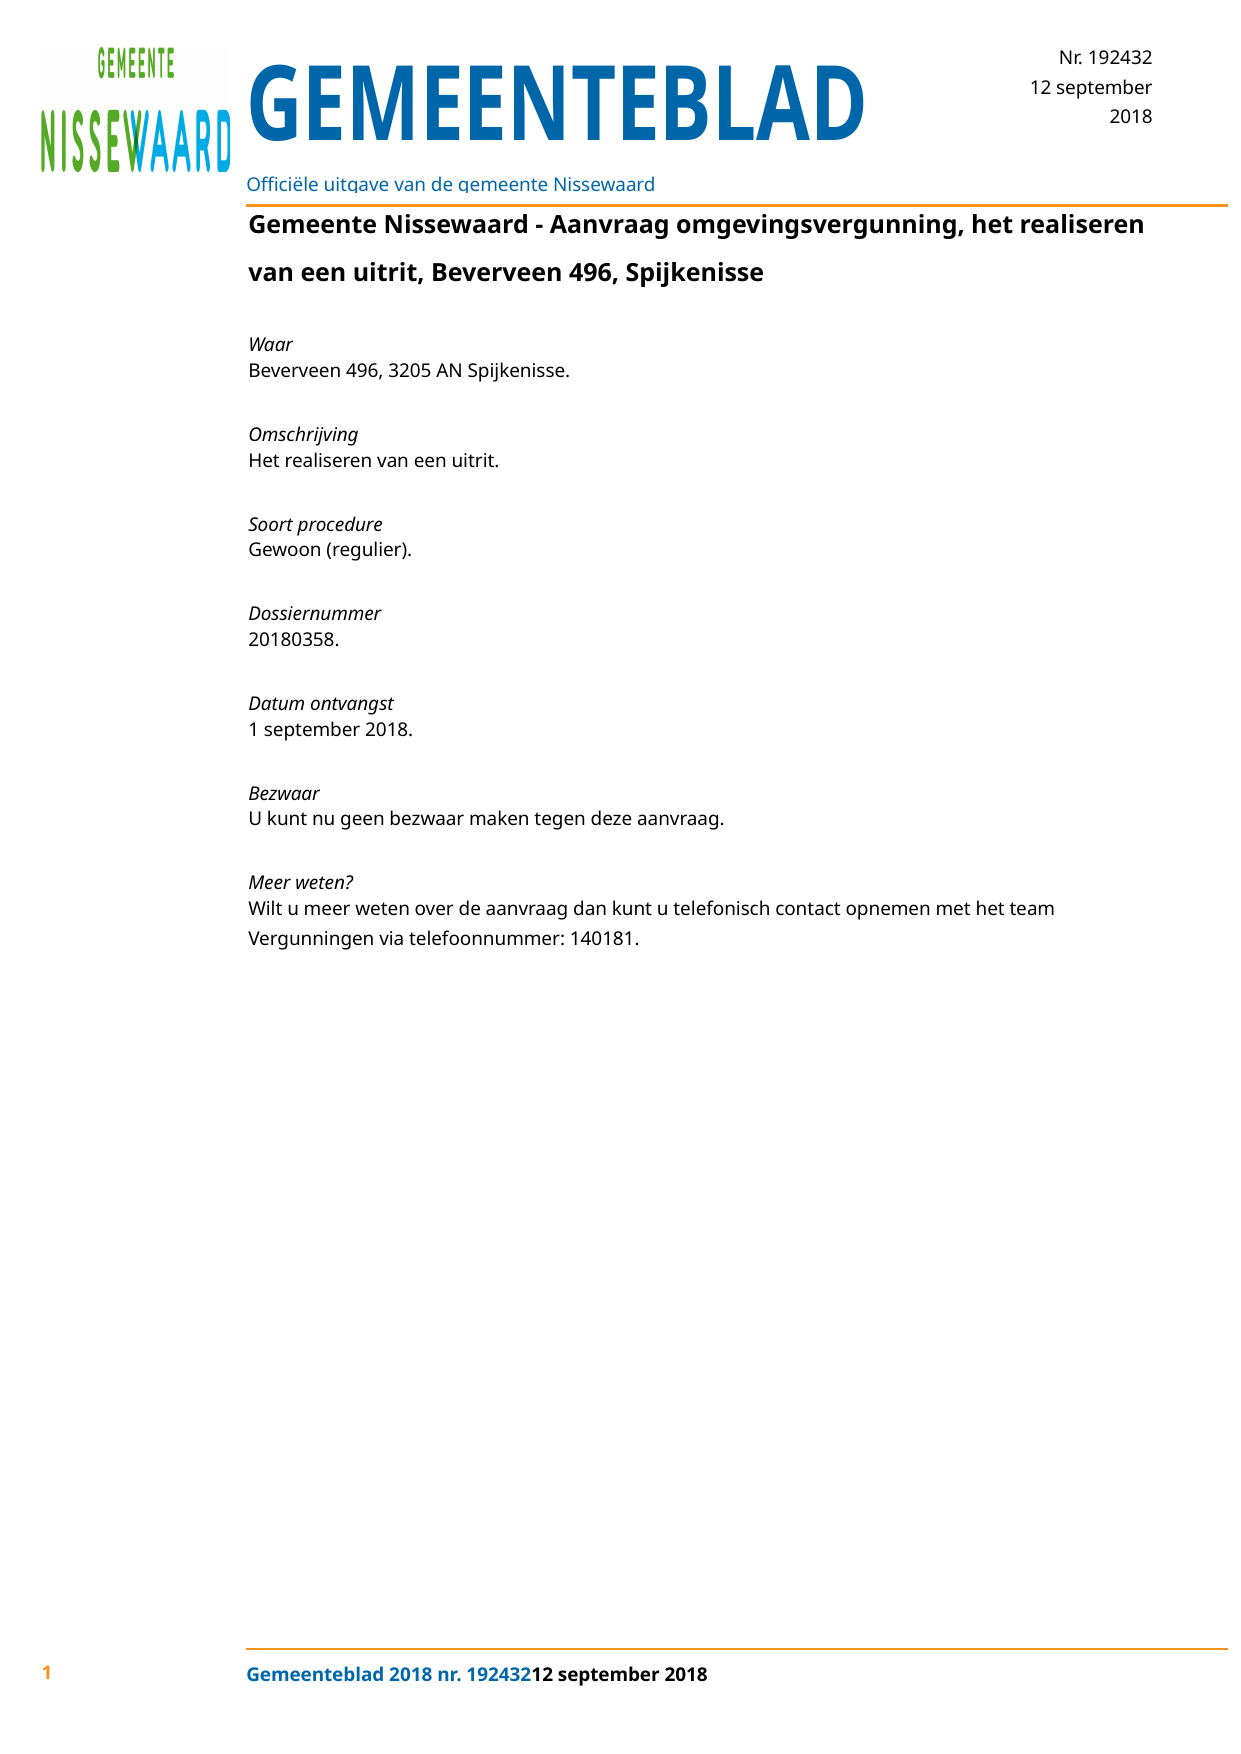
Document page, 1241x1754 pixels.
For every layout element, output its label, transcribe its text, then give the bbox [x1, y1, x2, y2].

text Het realiseren van een uitrit. [248, 447, 1152, 473]
text Waar [248, 331, 1152, 357]
picture [41, 47, 231, 172]
picture [154, 157, 165, 172]
text Datum ontvangst [248, 690, 1152, 716]
text 1 september 2018. [248, 716, 1152, 742]
text Gemeente Nissewaard - Aanvraag omgevingsvergunning, het realiseren van een uitrit, Beverveen 496, Spijkenisse [248, 207, 1152, 288]
text Dossiernummer [248, 601, 1152, 626]
picture [222, 122, 227, 160]
picture [201, 122, 206, 138]
text Soort procedure [248, 511, 1152, 537]
text 20180358. [248, 626, 1152, 652]
text Beverveen 496, 3205 AN Spijkenisse. [248, 357, 1152, 383]
text U kunt nu geen bezwaar maken tegen deze aanvraag. [248, 806, 1152, 831]
text Omschrijving [248, 421, 1152, 447]
text Meer weten? [248, 869, 1152, 895]
picture [176, 157, 187, 172]
picture [200, 151, 206, 172]
text Bezwaar [248, 780, 1152, 806]
text Wilt u meer weten over de aanvraag dan kunt u telefonisch contact opnemen met het team Vergunningen via telefoonnummer: 140181. [248, 895, 1152, 951]
text Gewoon (regulier). [248, 537, 1152, 562]
